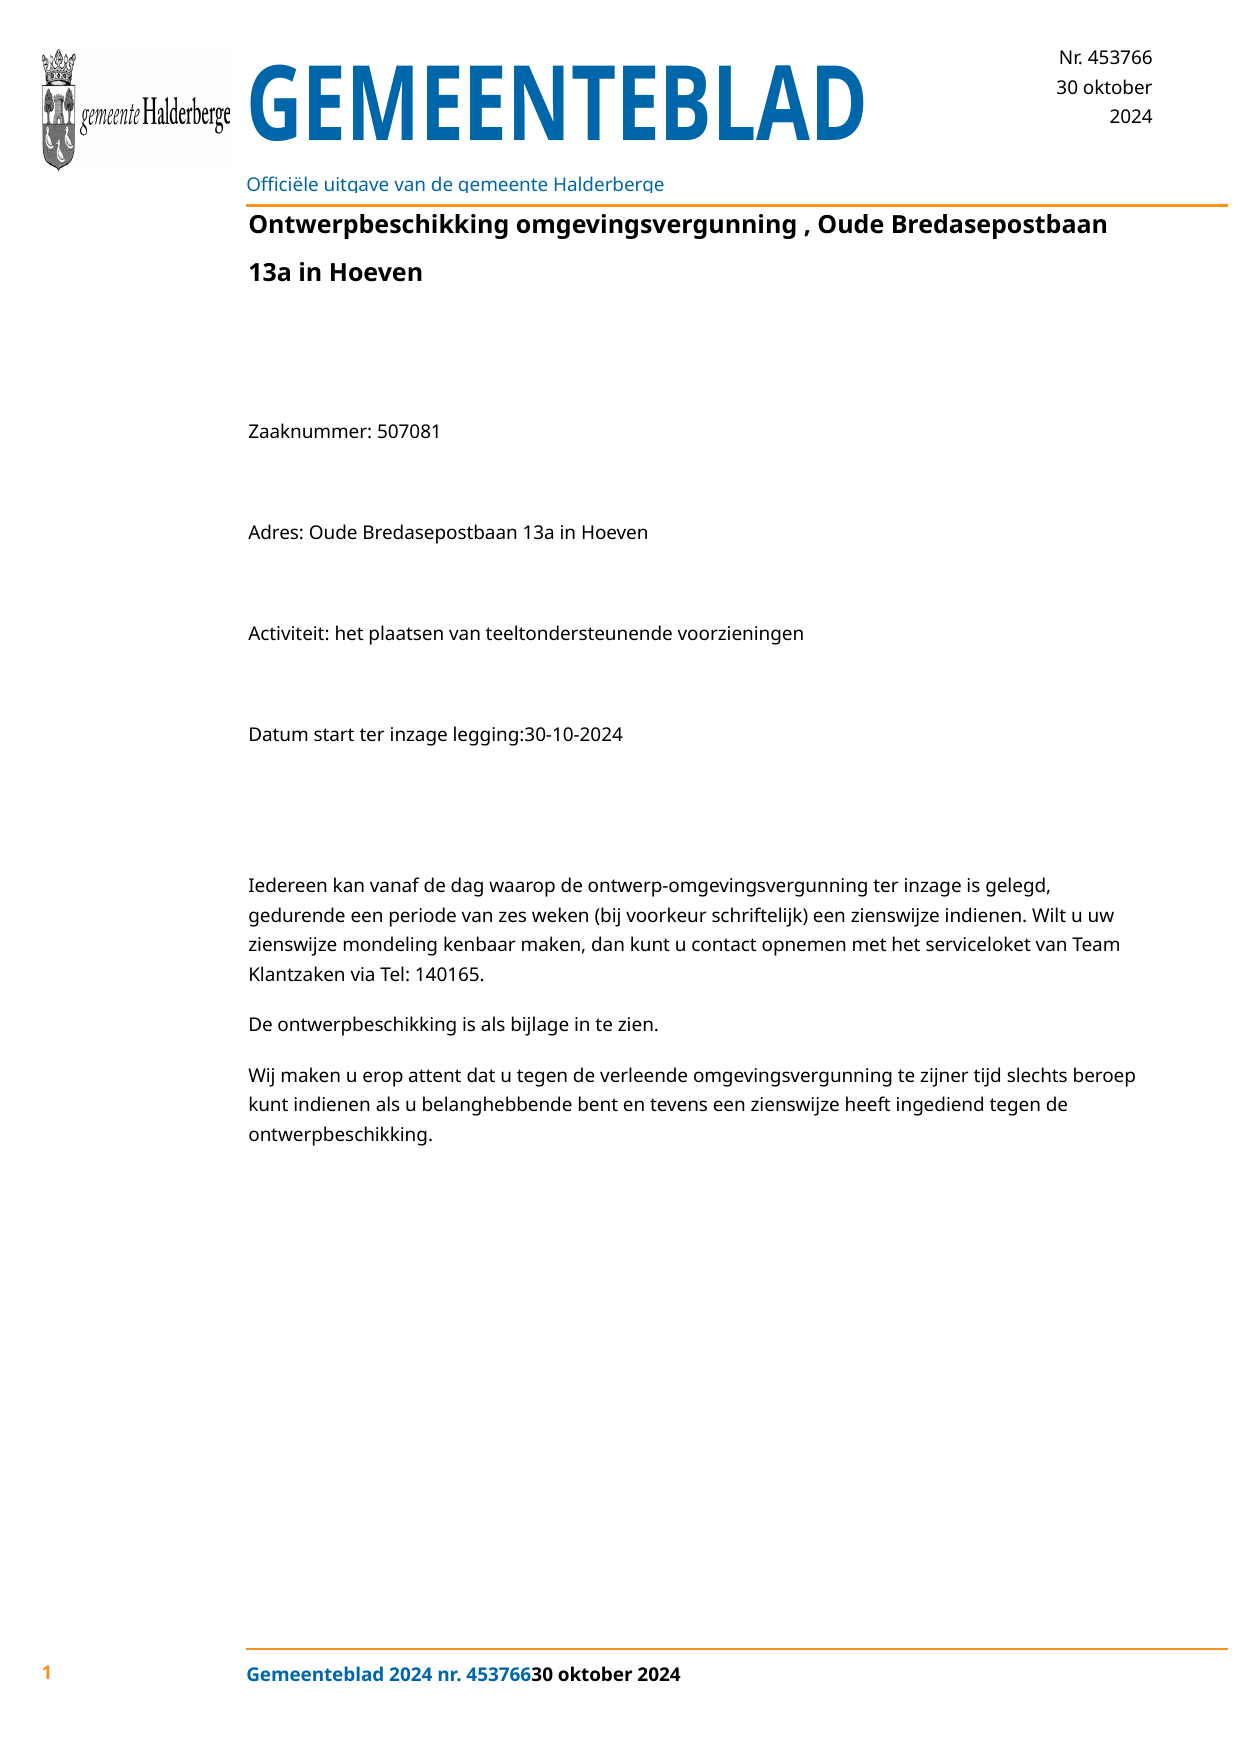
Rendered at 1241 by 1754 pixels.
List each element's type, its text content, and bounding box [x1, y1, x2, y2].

text Zaaknummer: 507081 [248, 419, 1152, 444]
text Adres: Oude Bredasepostbaan 13a in Hoeven [248, 519, 1152, 545]
picture [41, 47, 231, 172]
text Wij maken u erop attent dat u tegen de verleende omgevingsvergunning te zijner tijd slechts beroep kunt indienen als u belanghebbende bent en tevens een zienswijze heeft ingediend tegen de ontwerpbeschikking. [248, 1062, 1152, 1147]
text Ontwerpbeschikking omgevingsvergunning , Oude Bredasepostbaan 13a in Hoeven [248, 207, 1152, 288]
text Datum start ter inzage legging:30-10-2024 [248, 721, 1152, 747]
text Activiteit: het plaatsen van teeltondersteunende voorzieningen [248, 620, 1152, 646]
text De ontwerpbeschikking is als bijlage in te zien. [248, 1012, 1152, 1037]
text Iedereen kan vanaf de dag waarop de ontwerp-omgevingsvergunning ter inzage is gelegd, gedurende een periode van zes weken (bij voorkeur schriftelijk) een zienswijze indienen. Wilt u uw zienswijze mondeling kenbaar maken, dan kunt u contact opnemen met het serviceloket van Team Klantzaken via Tel: 140165. [248, 872, 1152, 987]
